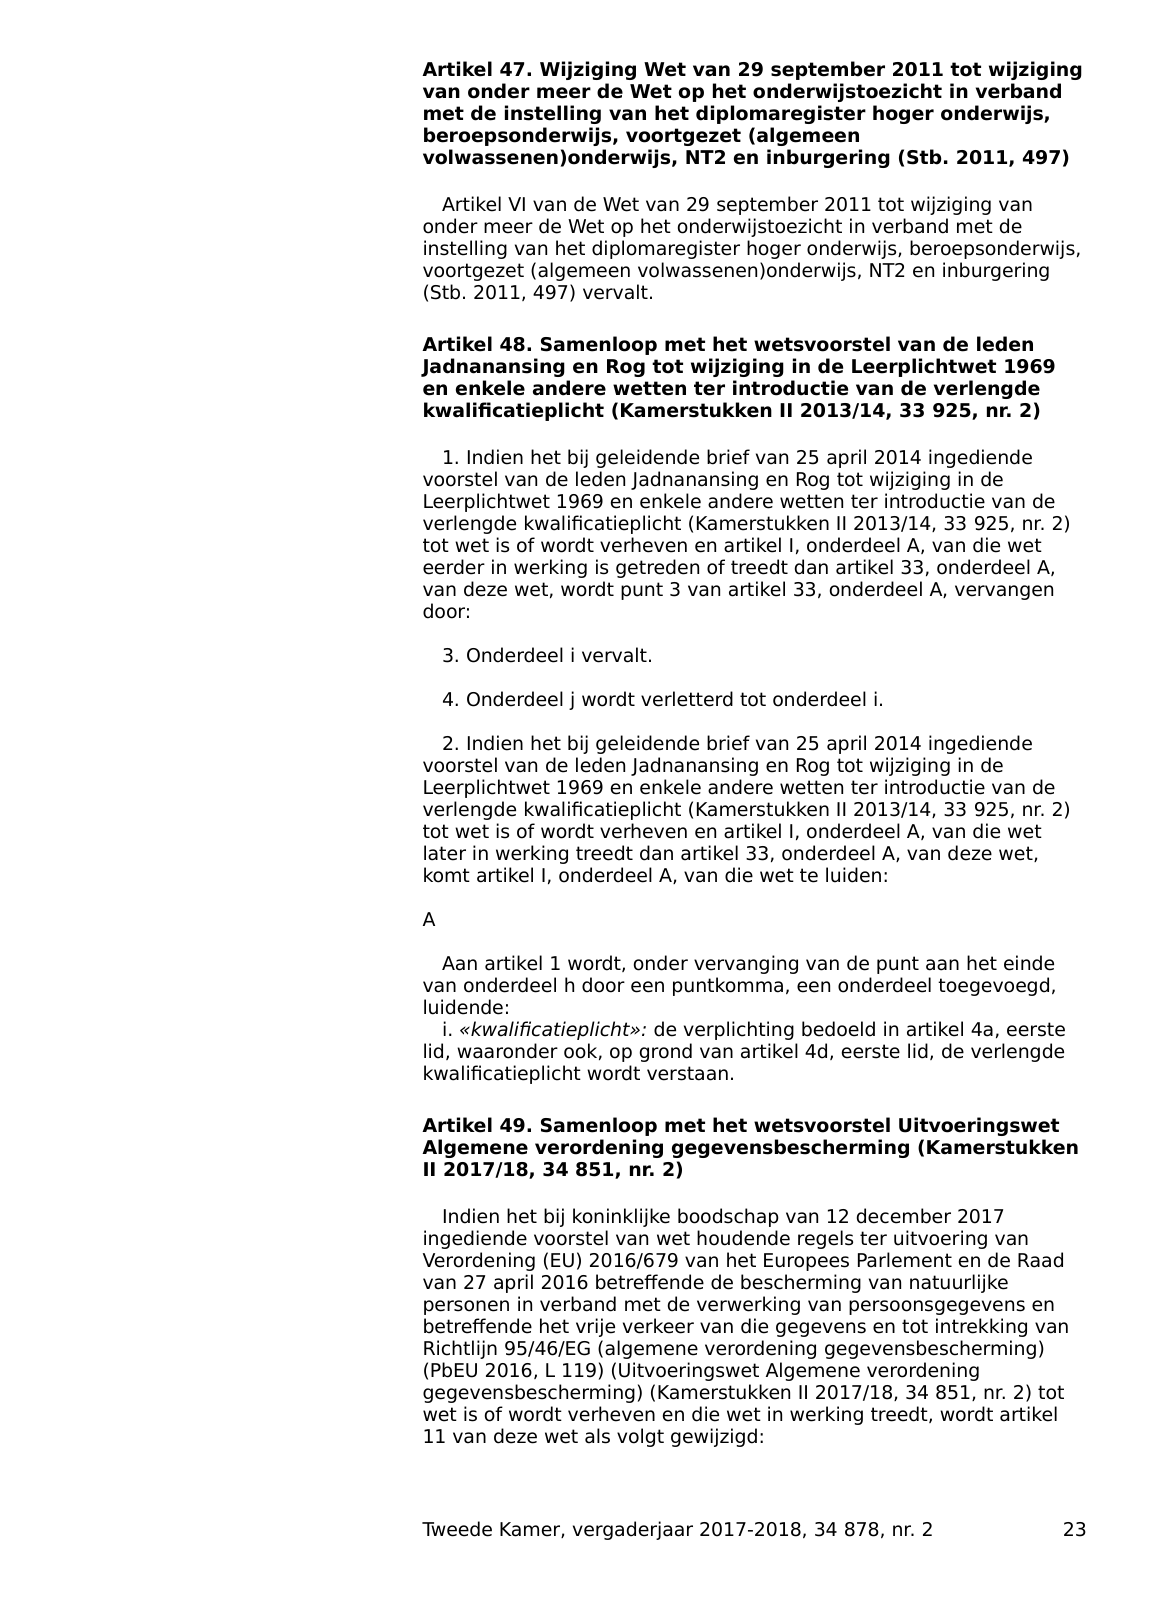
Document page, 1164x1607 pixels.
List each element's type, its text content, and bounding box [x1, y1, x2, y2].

text 2. Indien het bij geleidende brief van 25 april 2014 ingediende voorstel van de leden Jadnanansing en Rog tot wijziging in de Leerplichtwet 1969 en enkele andere wetten ter introductie van de verlengde kwalificatieplicht (Kamerstukken II 2013/14, 33 925, nr. 2) tot wet is of wordt verheven en artikel I, onderdeel A, van die wet later in werking treedt dan artikel 33, onderdeel A, van deze wet, komt artikel I, onderdeel A, van die wet te luiden: [422, 733, 1087, 887]
text Indien het bij koninklijke boodschap van 12 december 2017 ingediende voorstel van wet houdende regels ter uitvoering van Verordening (EU) 2016/679 van het Europees Parlement en de Raad van 27 april 2016 betreffende de bescherming van natuurlijke personen in verband met de verwerking van persoonsgegevens en betreffende het vrije verkeer van die gegevens en tot intrekking van Richtlijn 95/46/EG (algemene verordening gegevensbescherming) (PbEU 2016, L 119) (Uitvoeringswet Algemene verordening gegevensbescherming) (Kamerstukken II 2017/18, 34 851, nr. 2) tot wet is of wordt verheven en die wet in werking treedt, wordt artikel 11 van deze wet als volgt gewijzigd: [422, 1206, 1087, 1448]
subtitle Artikel 48. Samenloop met het wetsvoorstel van de leden Jadnanansing en Rog tot wijziging in de Leerplichtwet 1969 en enkele andere wetten ter introductie van de verlengde kwalificatieplicht (Kamerstukken II 2013/14, 33 925, nr. 2) [422, 334, 1087, 422]
text Aan artikel 1 wordt, onder vervanging van de punt aan het einde van onderdeel h door een puntkomma, een onderdeel toegevoegd, luidende: [422, 953, 1087, 1019]
text i. «kwalificatieplicht»: de verplichting bedoeld in artikel 4a, eerste lid, waaronder ook, op grond van artikel 4d, eerste lid, de verlengde kwalificatieplicht wordt verstaan. [422, 1019, 1087, 1085]
text 1. Indien het bij geleidende brief van 25 april 2014 ingediende voorstel van de leden Jadnanansing en Rog tot wijziging in de Leerplichtwet 1969 en enkele andere wetten ter introductie van de verlengde kwalificatieplicht (Kamerstukken II 2013/14, 33 925, nr. 2) tot wet is of wordt verheven en artikel I, onderdeel A, van die wet eerder in werking is getreden of treedt dan artikel 33, onderdeel A, van deze wet, wordt punt 3 van artikel 33, onderdeel A, vervangen door: [422, 447, 1087, 623]
subtitle Artikel 47. Wijziging Wet van 29 september 2011 tot wijziging van onder meer de Wet op het onderwijstoezicht in verband met de instelling van het diplomaregister hoger onderwijs, beroepsonderwijs, voortgezet (algemeen volwassenen)onderwijs, NT2 en inburgering (Stb. 2011, 497) [422, 59, 1087, 169]
text 4. Onderdeel j wordt verletterd tot onderdeel i. [422, 689, 1087, 711]
text Artikel VI van de Wet van 29 september 2011 tot wijziging van onder meer de Wet op het onderwijstoezicht in verband met de instelling van het diplomaregister hoger onderwijs, beroepsonderwijs, voortgezet (algemeen volwassenen)onderwijs, NT2 en inburgering (Stb. 2011, 497) vervalt. [422, 194, 1087, 304]
text 3. Onderdeel i vervalt. [422, 645, 1087, 667]
subtitle Artikel 49. Samenloop met het wetsvoorstel Uitvoeringswet Algemene verordening gegevensbescherming (Kamerstukken II 2017/18, 34 851, nr. 2) [422, 1115, 1087, 1181]
text A [422, 909, 1087, 931]
